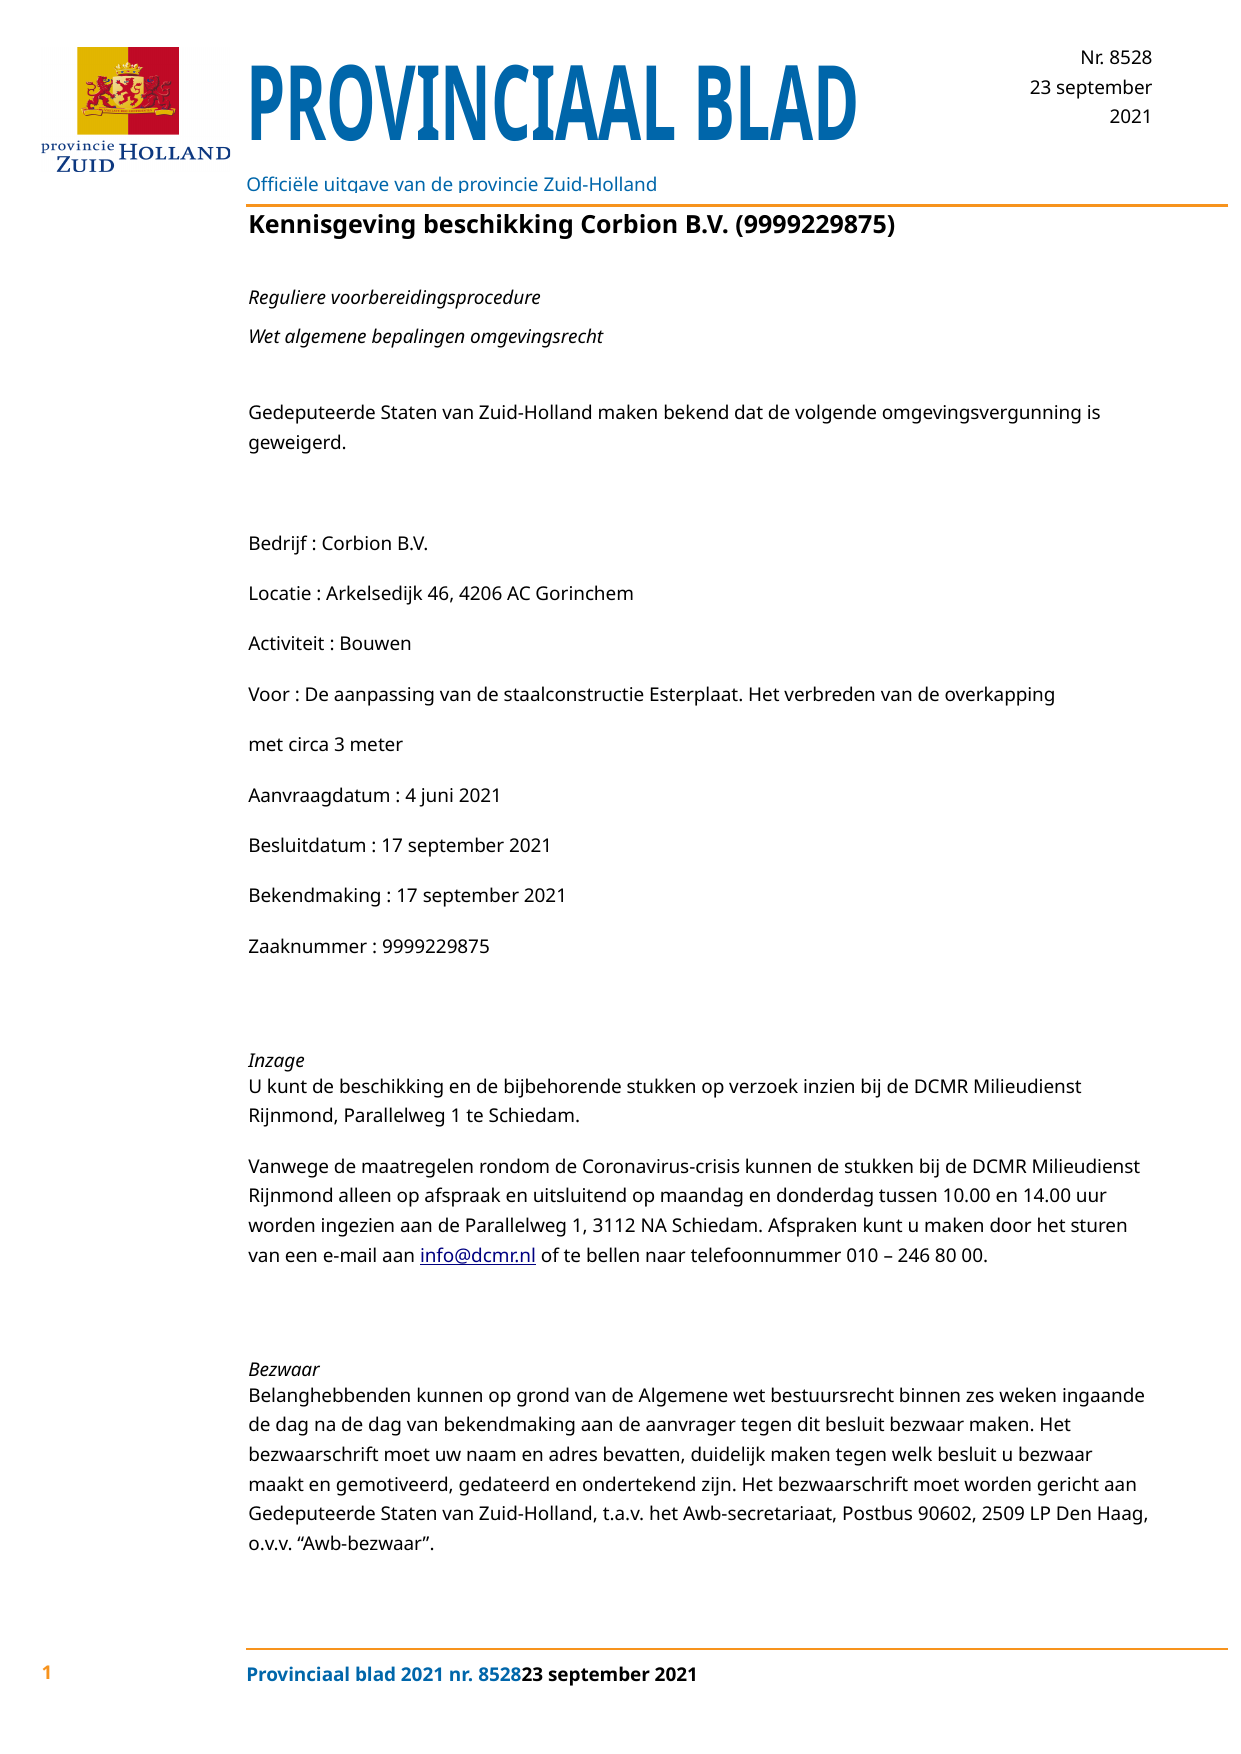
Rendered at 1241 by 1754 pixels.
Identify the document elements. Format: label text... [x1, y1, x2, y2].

text Bedrijf : Corbion B.V. [248, 530, 1152, 555]
text Wet algemene bepalingen omgevingsrecht [248, 323, 1152, 349]
text Voor : De aanpassing van de staalconstructie Esterplaat. Het verbreden van de overkapping [248, 681, 1152, 707]
text Vanwege de maatregelen rondom de Coronavirus-crisis kunnen de stukken bij de DCMR Milieudienst Rijnmond alleen op afspraak en uitsluitend op maandag en donderdag tussen 10.00 en 14.00 uur worden ingezien aan de Parallelweg 1, 3112 NA Schiedam. Afspraken kunt u maken door het sturen van een e-mail aan info@dcmr.nl of te bellen naar telefoonnummer 010 – 246 80 00. [248, 1153, 1152, 1268]
text Besluitdatum : 17 september 2021 [248, 832, 1152, 858]
text Locatie : Arkelsedijk 46, 4206 AC Gorinchem [248, 580, 1152, 606]
text Bekendmaking : 17 september 2021 [248, 883, 1152, 908]
text Inzage [248, 1047, 1152, 1073]
text Kennisgeving beschikking Corbion B.V. (9999229875) [248, 207, 1152, 241]
text Aanvraagdatum : 4 juni 2021 [248, 782, 1152, 807]
text Reguliere voorbereidingsprocedure [248, 284, 1152, 309]
text Belanghebbenden kunnen op grond van de Algemene wet bestuursrecht binnen zes weken ingaande de dag na de dag van bekendmaking aan de aanvrager tegen dit besluit bezwaar maken. Het bezwaarschrift moet uw naam en adres bevatten, duidelijk maken tegen welk besluit u bezwaar maakt en gemotiveerd, gedateerd en ondertekend zijn. Het bezwaarschrift moet worden gericht aan Gedeputeerde Staten van Zuid-Holland, t.a.v. het Awb-secretariaat, Postbus 90602, 2509 LP Den Haag, o.v.v. “Awb-bezwaar”. [248, 1382, 1152, 1556]
text U kunt de beschikking en de bijbehorende stukken op verzoek inzien bij de DCMR Milieudienst Rijnmond, Parallelweg 1 te Schiedam. [248, 1073, 1152, 1128]
text Activiteit : Bouwen [248, 631, 1152, 656]
picture [41, 47, 231, 172]
text Gedeputeerde Staten van Zuid-Holland maken bekend dat de volgende omgevingsvergunning is geweigerd. [248, 399, 1152, 454]
text Bezwaar [248, 1356, 1152, 1382]
text Zaaknummer : 9999229875 [248, 933, 1152, 959]
text met circa 3 meter [248, 731, 1152, 757]
